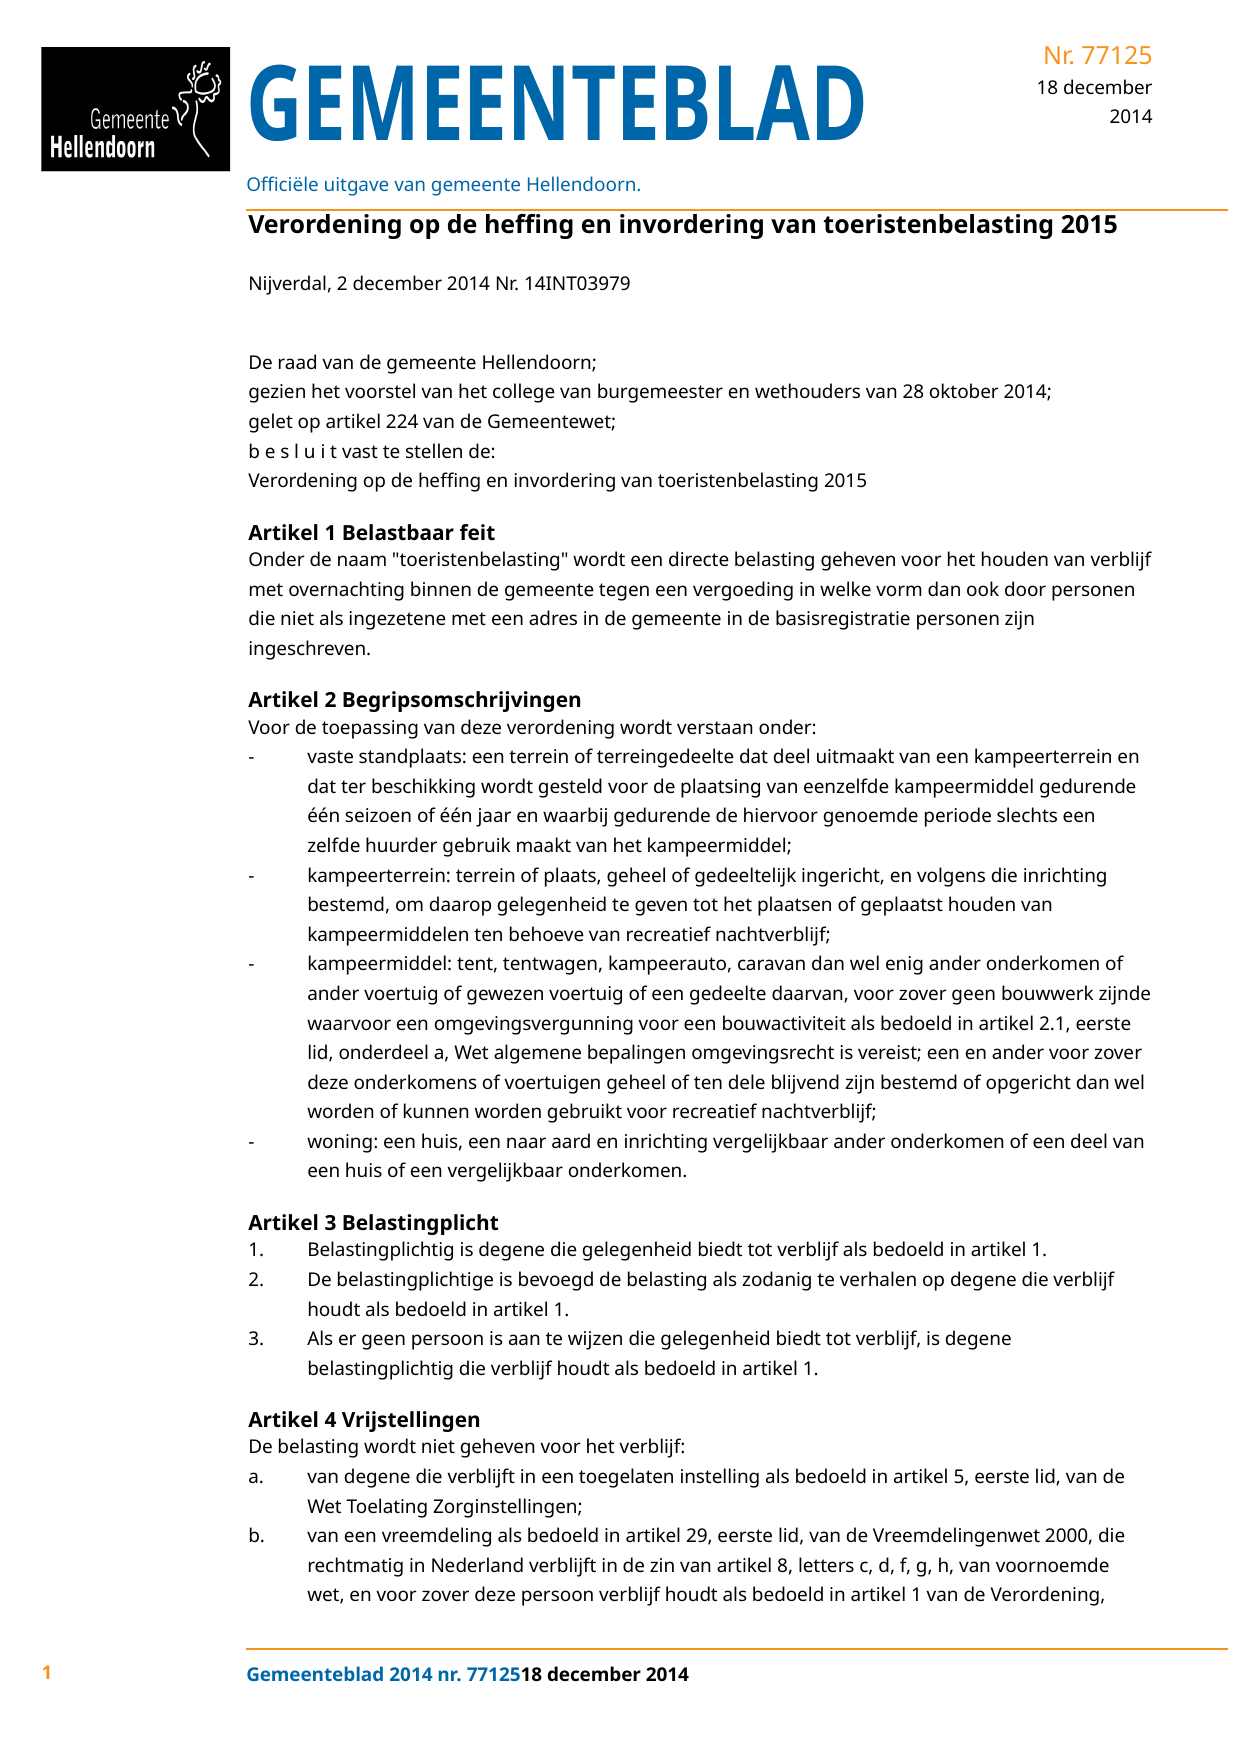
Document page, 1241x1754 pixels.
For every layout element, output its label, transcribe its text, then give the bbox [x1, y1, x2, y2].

list vaste standplaats: een terrein of terreingedeelte dat deel uitmaakt van een kampeerterrein en dat ter beschikking wordt gesteld voor de plaatsing van eenzelfde kampeermiddel gedurende één seizoen of één jaar en waarbij gedurende de hiervoor genoemde periode slechts een zelfde huurder gebruik maakt van het kampeermiddel; [248, 743, 1152, 858]
text gelet op artikel 224 van de Gemeentewet; [248, 408, 1152, 434]
text Artikel 2 Begripsomschrijvingen [248, 686, 1152, 714]
text Verordening op de heffing en invordering van toeristenbelasting 2015 [248, 211, 1152, 241]
text b e s l u i t vast te stellen de: [248, 438, 1152, 464]
list van degene die verblijft in een toegelaten instelling als bedoeld in artikel 5, eerste lid, van de Wet Toelating Zorginstellingen; [248, 1463, 1152, 1519]
picture [41, 47, 231, 172]
list woning: een huis, een naar aard en inrichting vergelijkbaar ander onderkomen of een deel van een huis of een vergelijkbaar onderkomen. [248, 1128, 1152, 1183]
text Verordening op de heffing en invordering van toeristenbelasting 2015 [248, 467, 1152, 493]
text Artikel 3 Belastingplicht [248, 1208, 1152, 1237]
text De belasting wordt niet geheven voor het verblijf: [248, 1434, 1152, 1459]
list De belastingplichtige is bevoegd de belasting als zodanig te verhalen op degene die verblijf houdt als bedoeld in artikel 1. [248, 1266, 1152, 1321]
list kampeerterrein: terrein of plaats, geheel of gedeeltelijk ingericht, en volgens die inrichting bestemd, om daarop gelegenheid te geven tot het plaatsen of geplaatst houden van kampeermiddelen ten behoeve van recreatief nachtverblijf; [248, 862, 1152, 947]
text De raad van de gemeente Hellendoorn; [248, 349, 1152, 375]
list Als er geen persoon is aan te wijzen die gelegenheid biedt tot verblijf, is degene belastingplichtig die verblijf houdt als bedoeld in artikel 1. [248, 1325, 1152, 1381]
text Nijverdal, 2 december 2014 Nr. 14INT03979 [248, 270, 1152, 296]
text Voor de toepassing van deze verordening wordt verstaan onder: [248, 714, 1152, 740]
list van een vreemdeling als bedoeld in artikel 29, eerste lid, van de Vreemdelingenwet 2000, die rechtmatig in Nederland verblijft in de zin van artikel 8, letters c, d, f, g, h, van voornoemde wet, en voor zover deze persoon verblijf houdt als bedoeld in artikel 1 van de Verordening, [248, 1522, 1152, 1607]
list kampeermiddel: tent, tentwagen, kampeerauto, caravan dan wel enig ander onderkomen of ander voertuig of gewezen voertuig of een gedeelte daarvan, voor zover geen bouwwerk zijnde waarvoor een omgevingsvergunning voor een bouwactiviteit als bedoeld in artikel 2.1, eerste lid, onderdeel a, Wet algemene bepalingen omgevingsrecht is vereist; een en ander voor zover deze onderkomens of voertuigen geheel of ten dele blijvend zijn bestemd of opgericht dan wel worden of kunnen worden gebruikt voor recreatief nachtverblijf; [248, 951, 1152, 1124]
text Onder de naam "toeristenbelasting" wordt een directe belasting geheven voor het houden van verblijf met overnachting binnen de gemeente tegen een vergoeding in welke vorm dan ook door personen die niet als ingezetene met een adres in de gemeente in de basisregistratie personen zijn ingeschreven. [248, 546, 1152, 661]
text Artikel 4 Vrijstellingen [248, 1405, 1152, 1434]
text Artikel 1 Belastbaar feit [248, 518, 1152, 546]
list Belastingplichtig is degene die gelegenheid biedt tot verblijf als bedoeld in artikel 1. [248, 1237, 1152, 1262]
text gezien het voorstel van het college van burgemeester en wethouders van 28 oktober 2014; [248, 379, 1152, 404]
